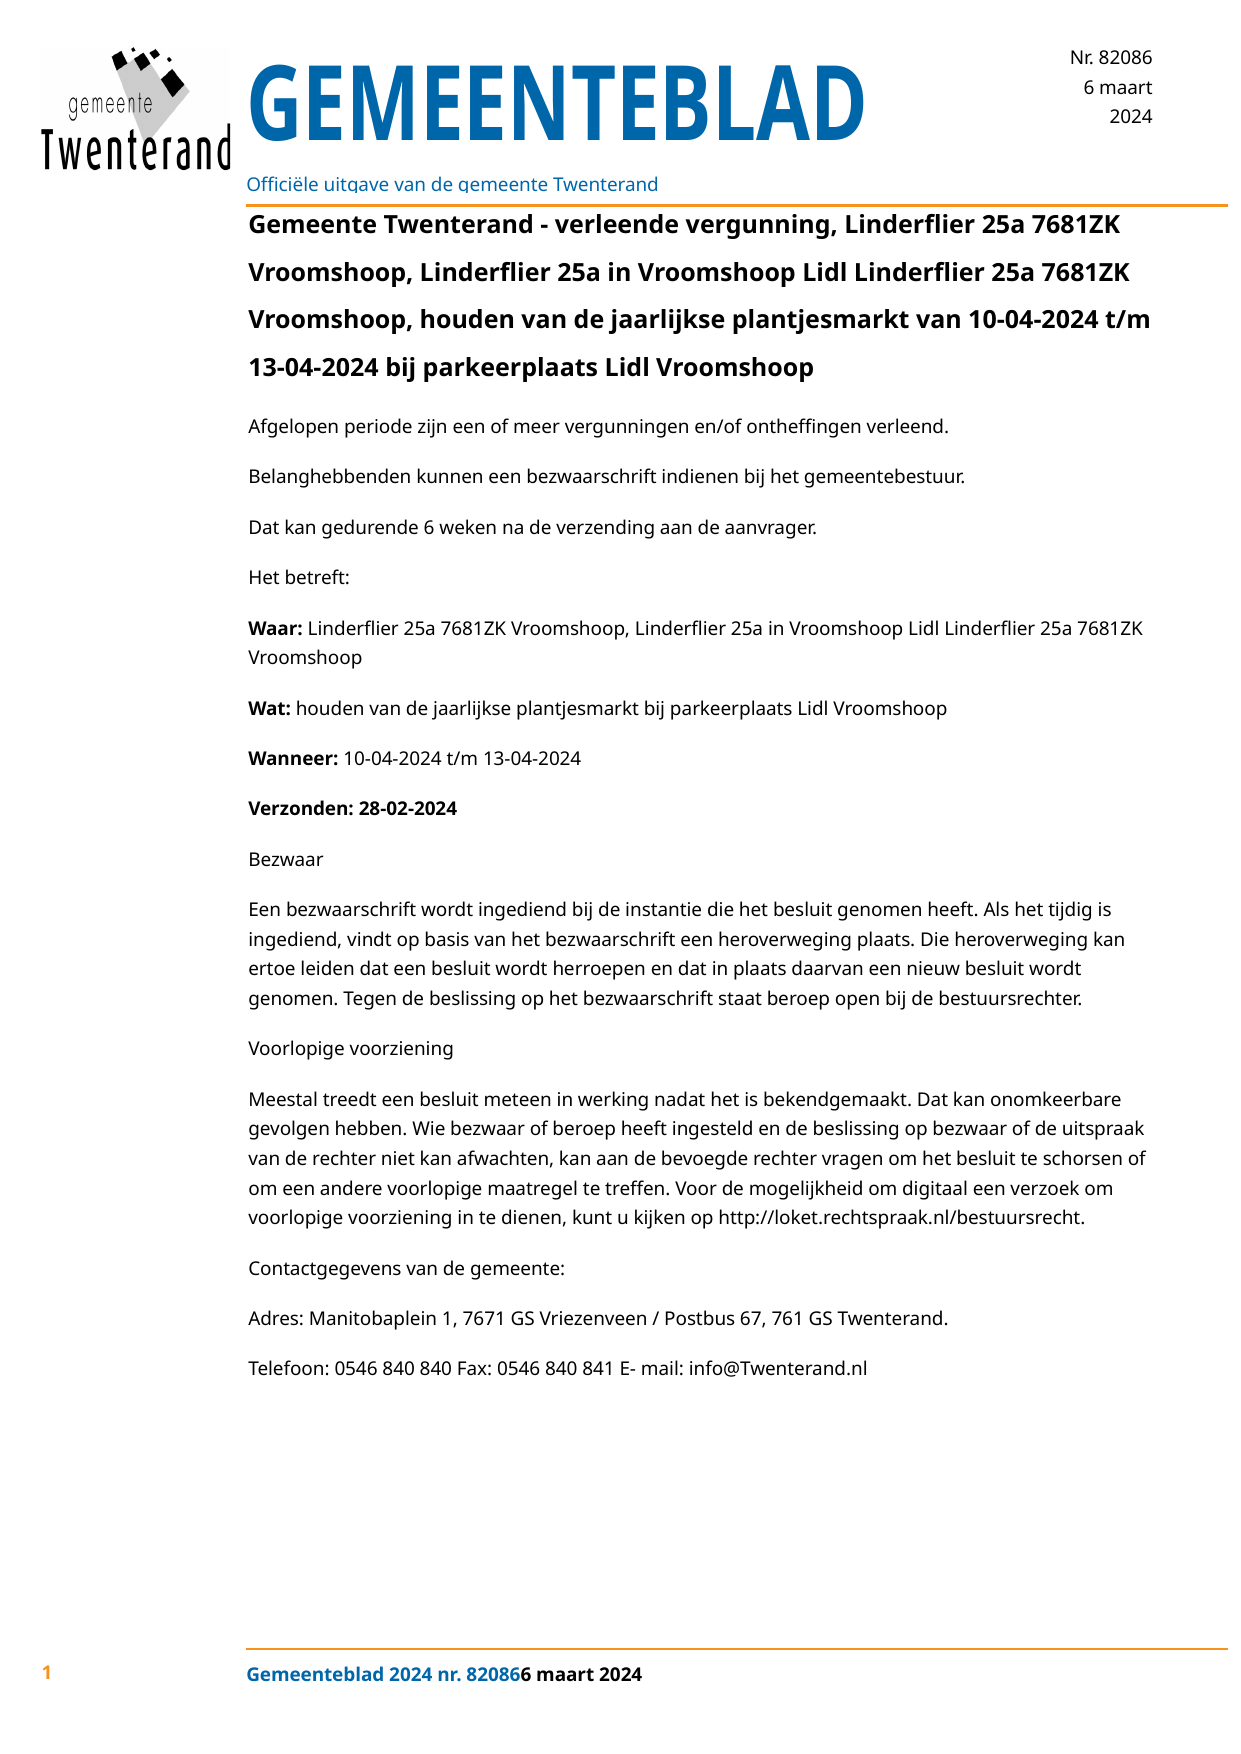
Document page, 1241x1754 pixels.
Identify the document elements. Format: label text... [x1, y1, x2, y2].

text Waar: Linderflier 25a 7681ZK Vroomshoop, Linderflier 25a in Vroomshoop Lidl Linderflier 25a 7681ZK Vroomshoop [248, 615, 1152, 670]
text Verzonden: 28-02-2024 [248, 796, 1152, 821]
text Het betreft: [248, 564, 1152, 590]
text Dat kan gedurende 6 weken na de verzending aan de aanvrager. [248, 514, 1152, 540]
text Een bezwaarschrift wordt ingediend bij de instantie die het besluit genomen heeft. Als het tijdig is ingediend, vindt op basis van het bezwaarschrift een heroverweging plaats. Die heroverweging kan ertoe leiden dat een besluit wordt herroepen en dat in plaats daarvan een nieuw besluit wordt genomen. Tegen de beslissing op het bezwaarschrift staat beroep open bij de bestuursrechter. [248, 896, 1152, 1011]
text Wanneer: 10-04-2024 t/m 13-04-2024 [248, 745, 1152, 771]
text Voorlopige voorziening [248, 1036, 1152, 1061]
text Telefoon: 0546 840 840 Fax: 0546 840 841 E- mail: info@Twenterand.nl [248, 1356, 1152, 1381]
text Contactgegevens van de gemeente: [248, 1255, 1152, 1281]
picture [41, 47, 231, 172]
text Gemeente Twenterand - verleende vergunning, Linderflier 25a 7681ZK Vroomshoop, Linderflier 25a in Vroomshoop Lidl Linderflier 25a 7681ZK Vroomshoop, houden van de jaarlijkse plantjesmarkt van 10-04-2024 t/m 13-04-2024 bij parkeerplaats Lidl Vroomshoop [248, 207, 1152, 384]
text Bezwaar [248, 846, 1152, 872]
text Wat: houden van de jaarlijkse plantjesmarkt bij parkeerplaats Lidl Vroomshoop [248, 695, 1152, 721]
text Meestal treedt een besluit meteen in werking nadat het is bekendgemaakt. Dat kan onomkeerbare gevolgen hebben. Wie bezwaar of beroep heeft ingesteld en de beslissing op bezwaar of de uitspraak van de rechter niet kan afwachten, kan aan de bevoegde rechter vragen om het besluit te schorsen of om een andere voorlopige maatregel te treffen. Voor de mogelijkheid om digitaal een verzoek om voorlopige voorziening in te dienen, kunt u kijken op http://loket.rechtspraak.nl/bestuursrecht. [248, 1086, 1152, 1230]
text Adres: Manitobaplein 1, 7671 GS Vriezenveen / Postbus 67, 761 GS Twenterand. [248, 1305, 1152, 1331]
text Afgelopen periode zijn een of meer vergunningen en/of ontheffingen verleend. [248, 413, 1152, 439]
text Belanghebbenden kunnen een bezwaarschrift indienen bij het gemeentebestuur. [248, 463, 1152, 489]
